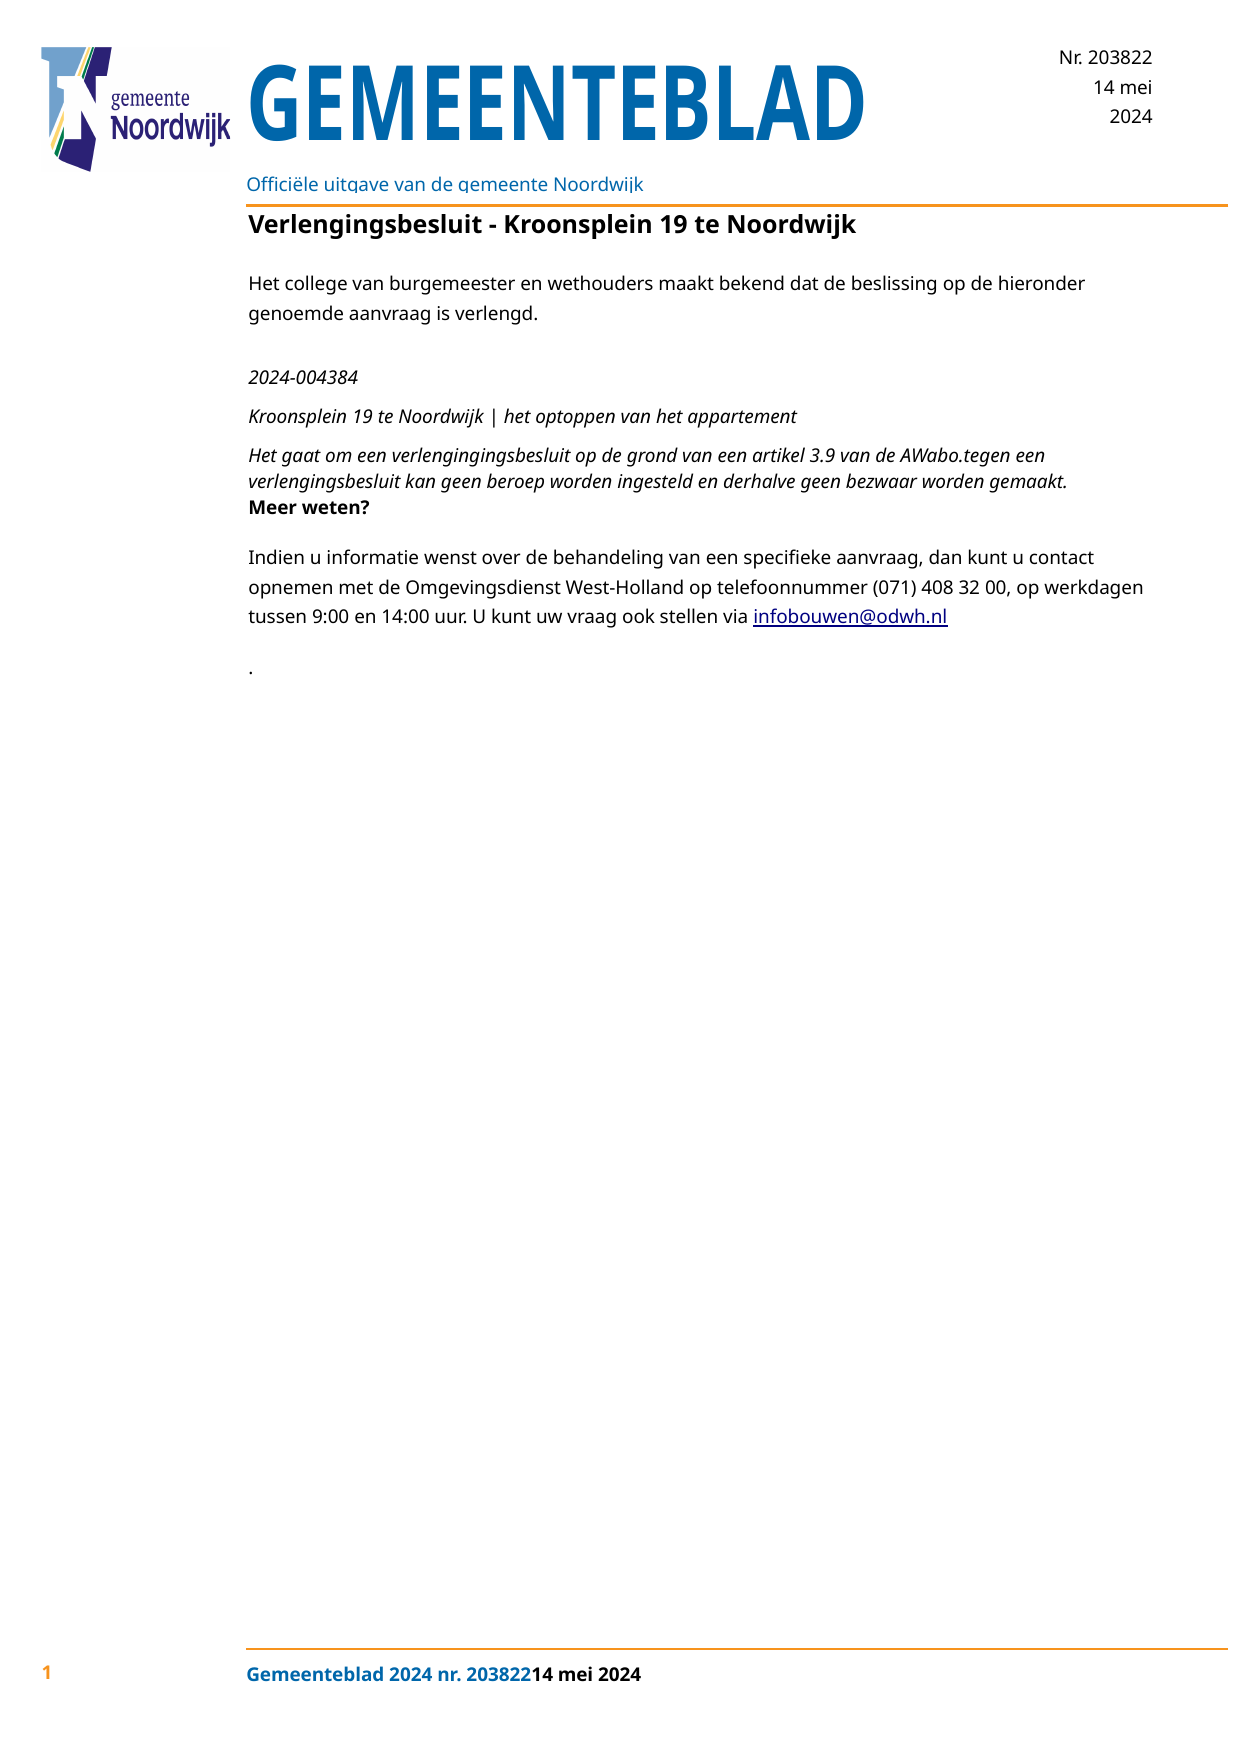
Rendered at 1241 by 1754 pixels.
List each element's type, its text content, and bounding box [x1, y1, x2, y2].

text 2024-004384 [248, 364, 1152, 389]
text Meer weten? [248, 494, 1152, 519]
text Kroonsplein 19 te Noordwijk | het optoppen van het appartement [248, 403, 1152, 429]
text Indien u informatie wenst over de behandeling van een specifieke aanvraag, dan kunt u contact opnemen met de Omgevingsdienst West-Holland op telefoonnummer (071) 408 32 00, op werkdagen tussen 9:00 en 14:00 uur. U kunt uw vraag ook stellen via infobouwen@odwh.nl [248, 544, 1152, 629]
text . [248, 654, 1152, 679]
text Het gaat om een verlengingingsbesluit op de grond van een artikel 3.9 van de AWabo.tegen een verlengingsbesluit kan geen beroep worden ingesteld en derhalve geen bezwaar worden gemaakt. [248, 442, 1152, 494]
text Het college van burgemeester en wethouders maakt bekend dat de beslissing op de hieronder genoemde aanvraag is verlengd. [248, 270, 1152, 326]
text Verlengingsbesluit - Kroonsplein 19 te Noordwijk [248, 207, 1152, 241]
picture [41, 47, 231, 172]
